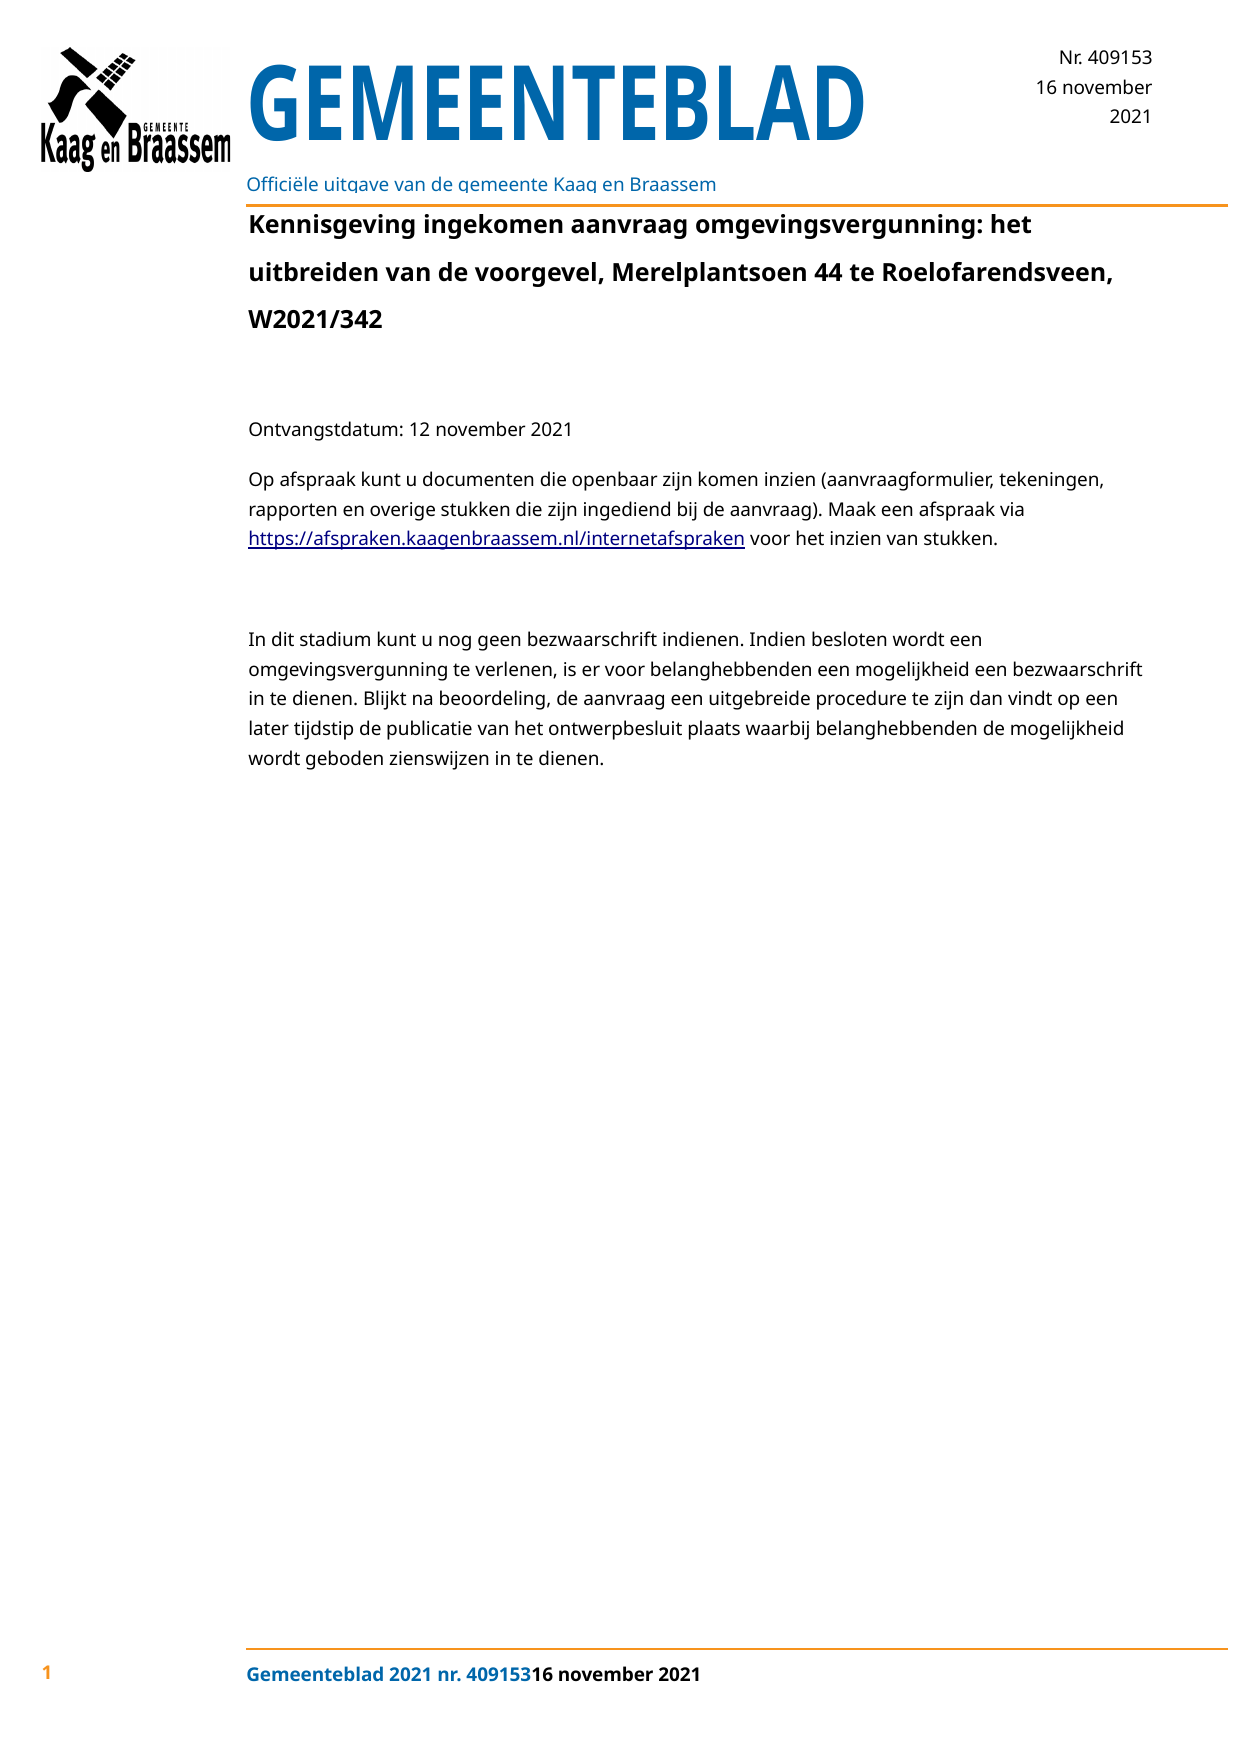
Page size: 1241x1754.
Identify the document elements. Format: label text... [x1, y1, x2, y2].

text In dit stadium kunt u nog geen bezwaarschrift indienen. Indien besloten wordt een omgevingsvergunning te verlenen, is er voor belanghebbenden een mogelijkheid een bezwaarschrift in te dienen. Blijkt na beoordeling, de aanvraag een uitgebreide procedure te zijn dan vindt op een later tijdstip de publicatie van het ontwerpbesluit plaats waarbij belanghebbenden de mogelijkheid wordt geboden zienswijzen in te dienen. [248, 626, 1152, 770]
text Op afspraak kunt u documenten die openbaar zijn komen inzien (aanvraagformulier, tekeningen, rapporten en overige stukken die zijn ingediend bij de aanvraag). Maak een afspraak via https://afspraken.kaagenbraassem.nl/internetafspraken voor het inzien van stukken. [248, 466, 1152, 551]
picture [41, 47, 231, 172]
text Kennisgeving ingekomen aanvraag omgevingsvergunning: het uitbreiden van de voorgevel, Merelplantsoen 44 te Roelofarendsveen, W2021/342 [248, 207, 1152, 336]
text Ontvangstdatum: 12 november 2021 [248, 416, 1152, 442]
